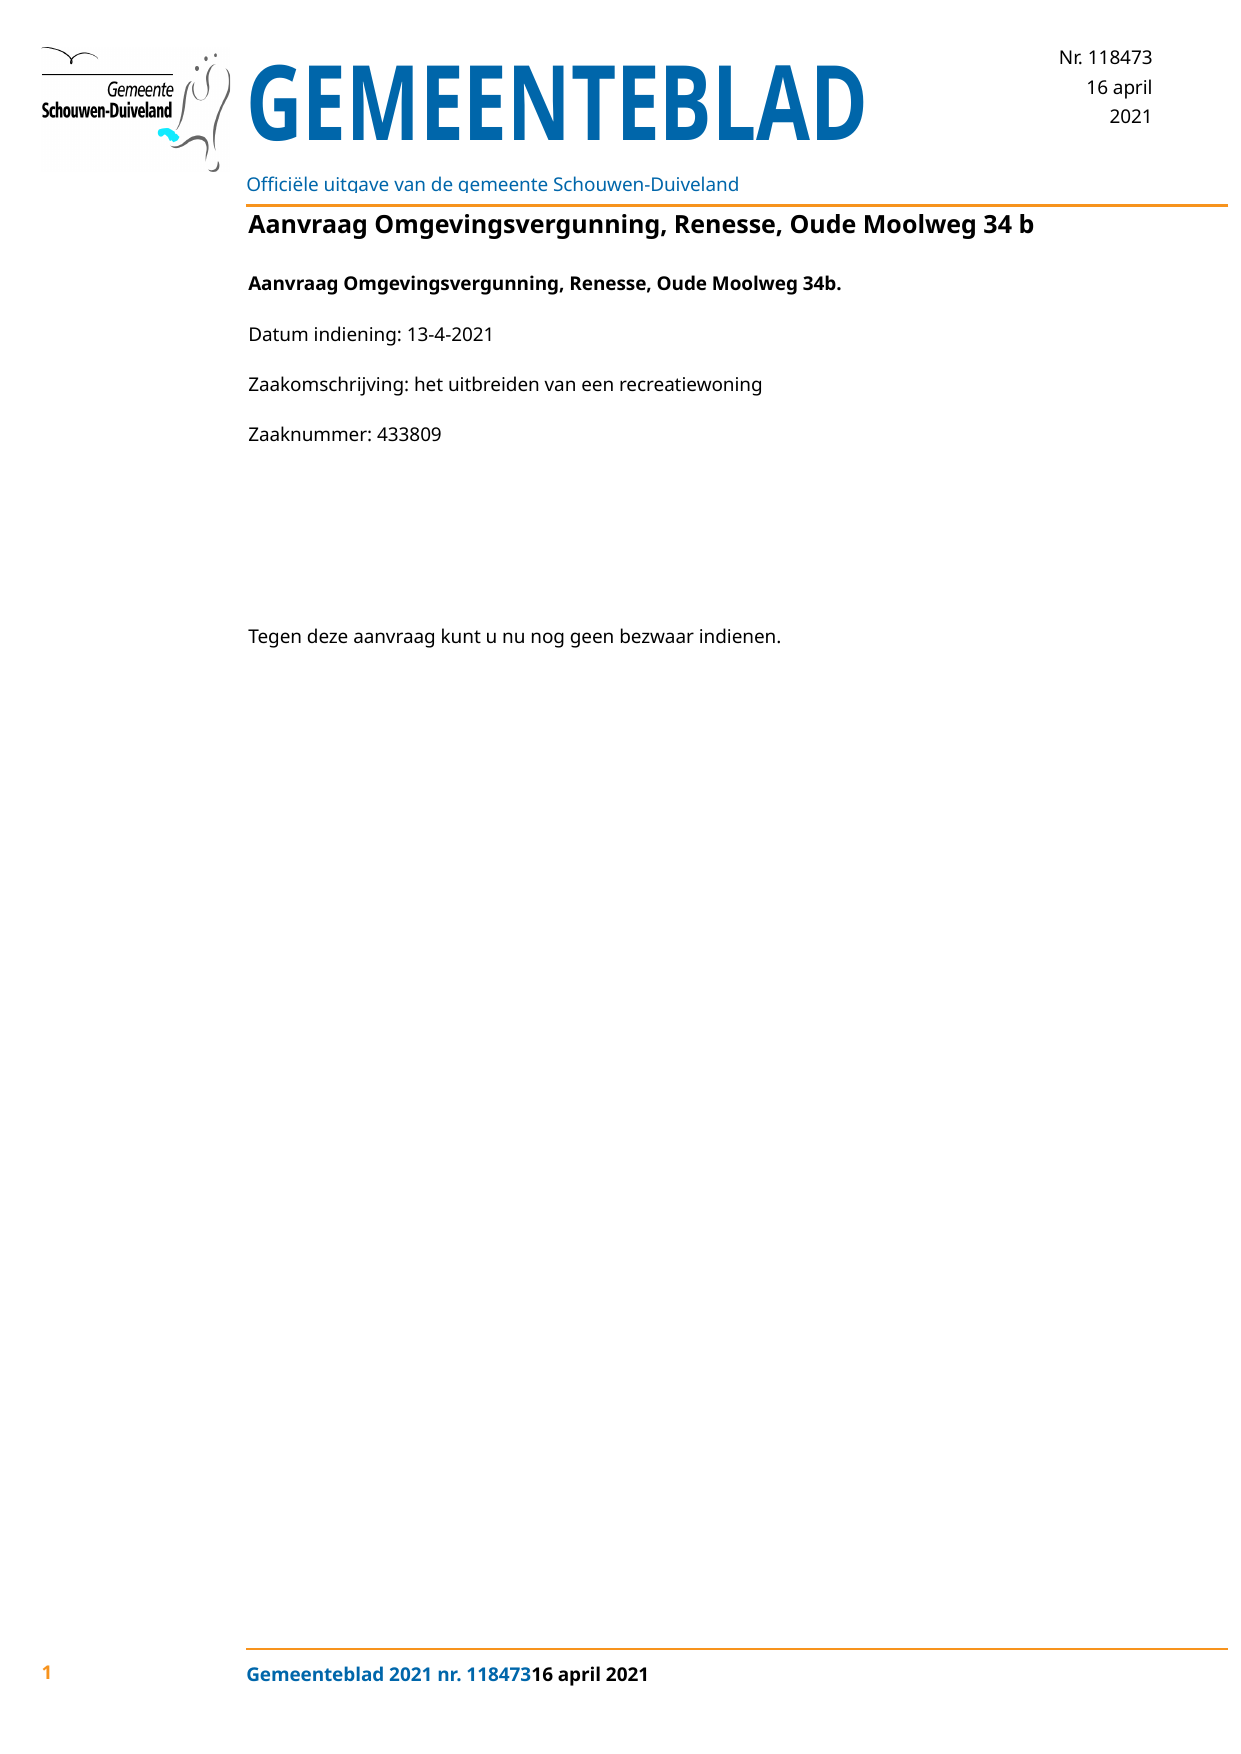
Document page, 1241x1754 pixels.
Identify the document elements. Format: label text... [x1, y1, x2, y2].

picture [41, 47, 231, 172]
text Zaakomschrijving: het uitbreiden van een recreatiewoning [248, 371, 1152, 397]
text Zaaknummer: 433809 [248, 422, 1152, 447]
text Aanvraag Omgevingsvergunning, Renesse, Oude Moolweg 34 b [248, 207, 1152, 241]
text Aanvraag Omgevingsvergunning, Renesse, Oude Moolweg 34b. [248, 270, 1152, 296]
text Datum indiening: 13-4-2021 [248, 321, 1152, 346]
text Tegen deze aanvraag kunt u nu nog geen bezwaar indienen. [248, 623, 1152, 649]
